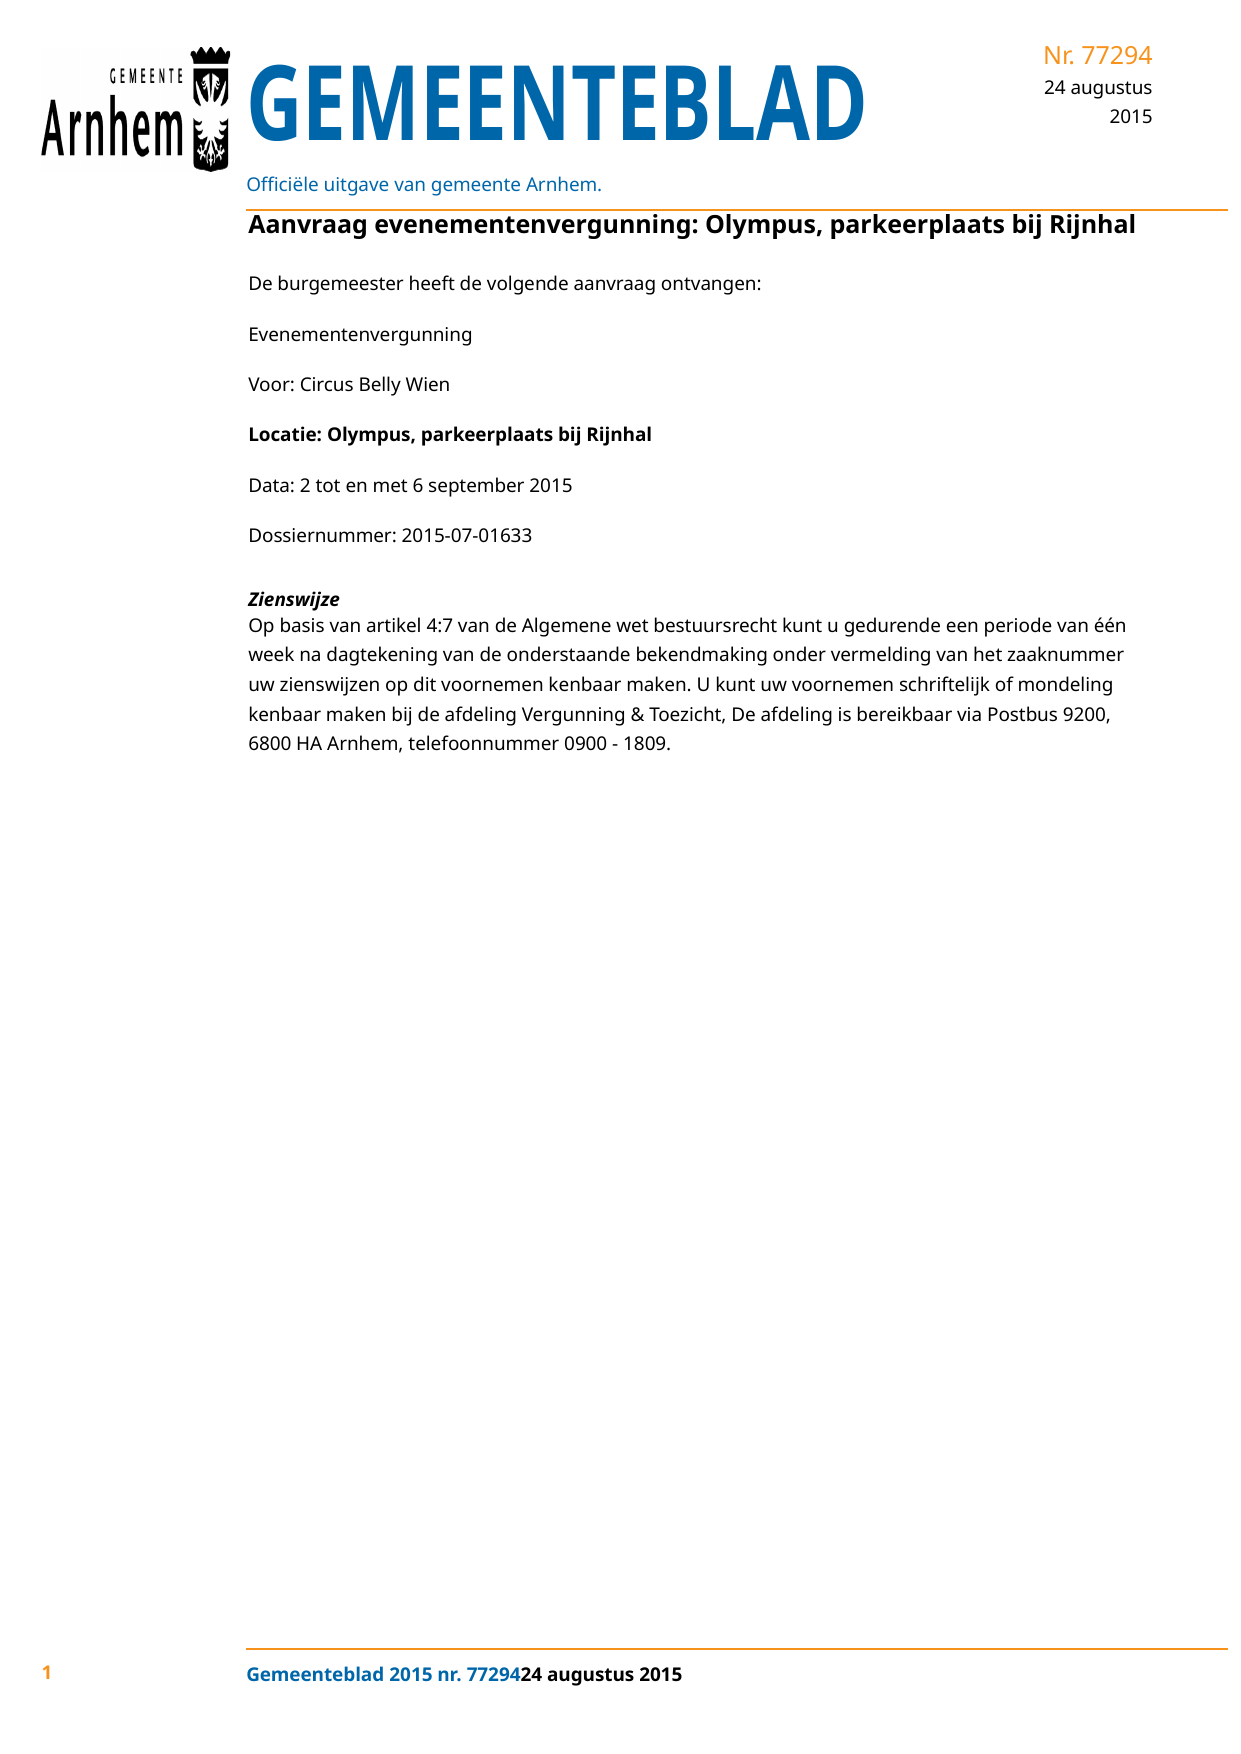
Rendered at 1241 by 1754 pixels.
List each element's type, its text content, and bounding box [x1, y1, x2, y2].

text Op basis van artikel 4:7 van de Algemene wet bestuursrecht kunt u gedurende een periode van één week na dagtekening van de onderstaande bekendmaking onder vermelding van het zaaknummer uw zienswijzen op dit voornemen kenbaar maken. U kunt uw voornemen schriftelijk of mondeling kenbaar maken bij de afdeling Vergunning & Toezicht, De afdeling is bereikbaar via Postbus 9200, 6800 HA Arnhem, telefoonnummer 0900 - 1809. [248, 612, 1152, 756]
picture [41, 47, 231, 172]
text Data: 2 tot en met 6 september 2015 [248, 472, 1152, 498]
text De burgemeester heeft de volgende aanvraag ontvangen: [248, 270, 1152, 296]
text Evenementenvergunning [248, 321, 1152, 346]
text Zienswijze [248, 586, 1152, 612]
text Dossiernummer: 2015-07-01633 [248, 522, 1152, 548]
text Voor: Circus Belly Wien [248, 371, 1152, 397]
text Aanvraag evenementenvergunning: Olympus, parkeerplaats bij Rijnhal [248, 211, 1152, 241]
text Locatie: Olympus, parkeerplaats bij Rijnhal [248, 422, 1152, 447]
